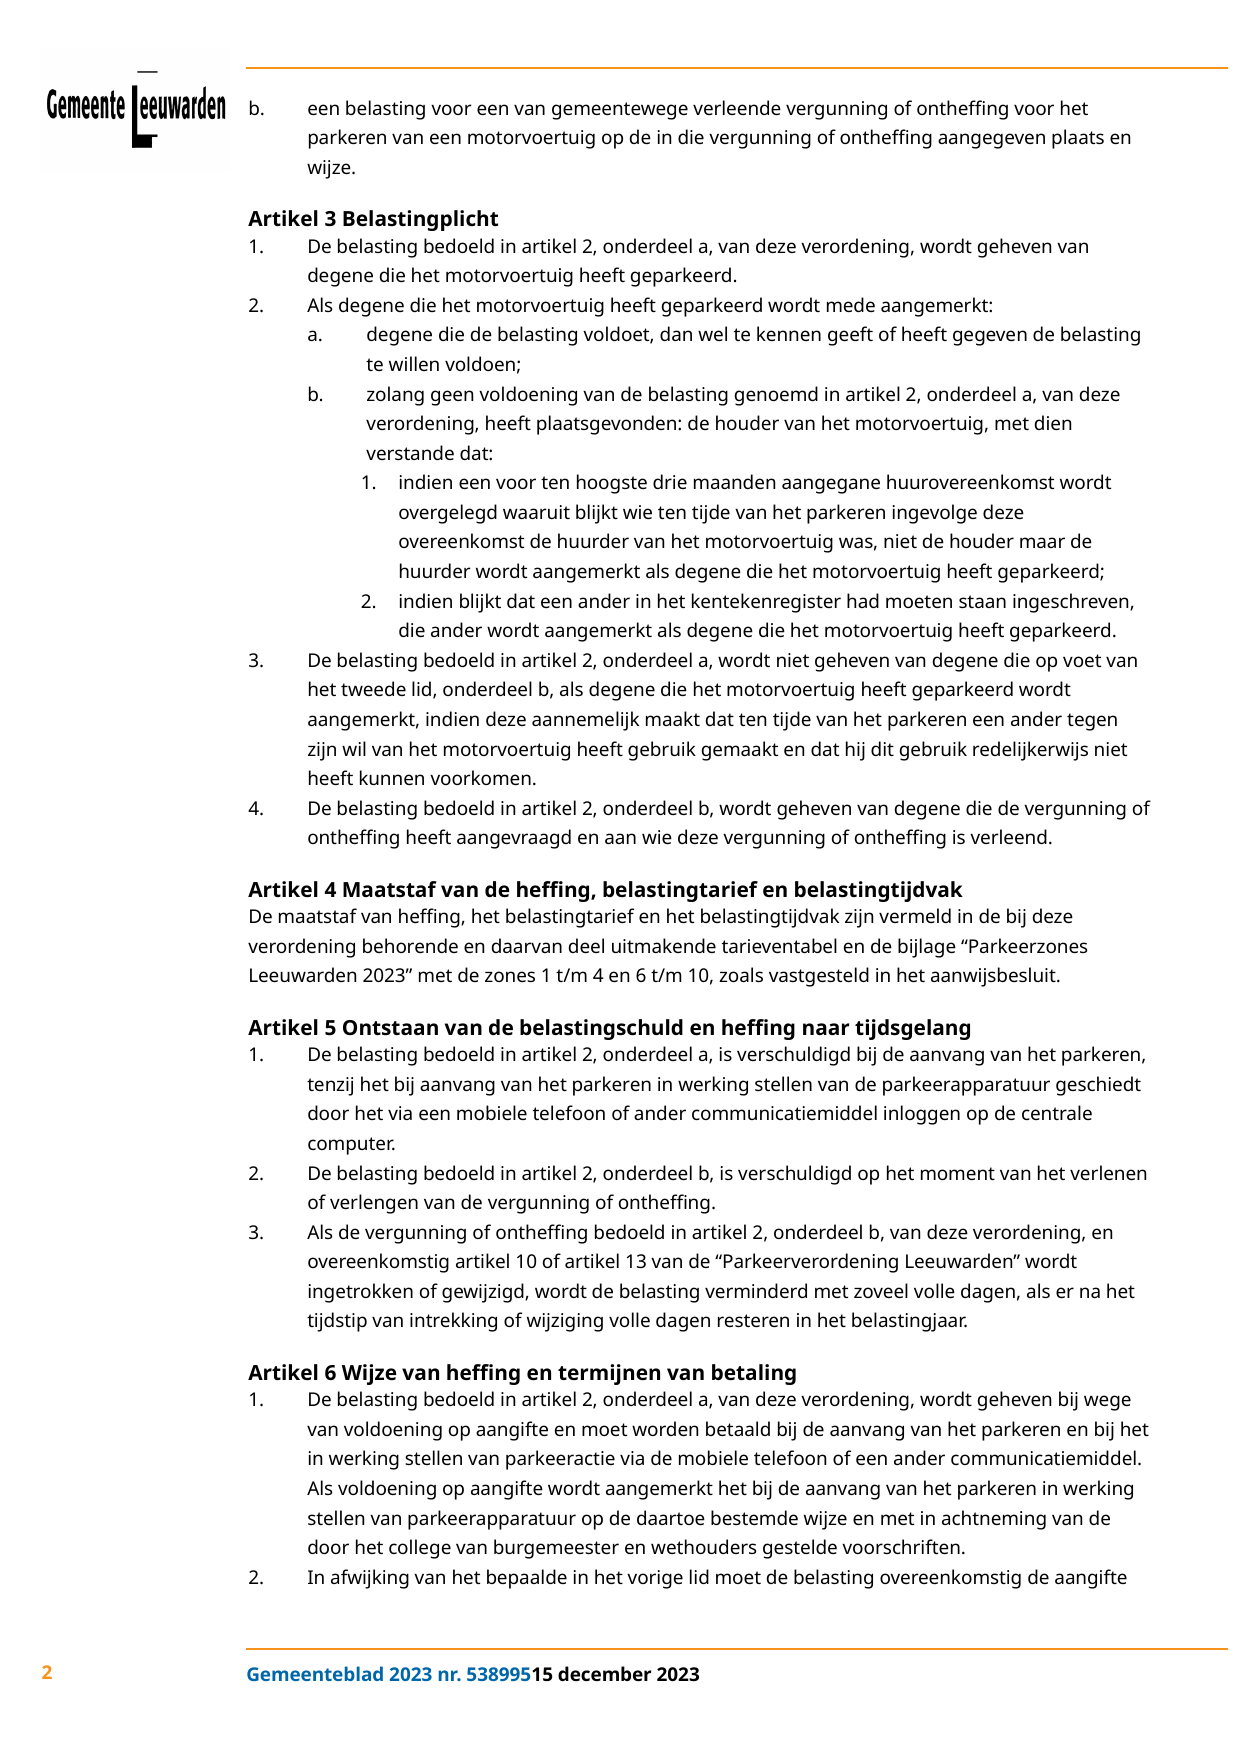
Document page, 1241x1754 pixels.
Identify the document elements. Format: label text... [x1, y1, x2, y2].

list indien een voor ten hoogste drie maanden aangegane huurovereenkomst wordt overgelegd waaruit blijkt wie ten tijde van het parkeren ingevolge deze overeenkomst de huurder van het motorvoertuig was, niet de houder maar de huurder wordt aangemerkt als degene die het motorvoertuig heeft geparkeerd; [361, 469, 1152, 584]
list De belasting bedoeld in artikel 2, onderdeel a, van deze verordening, wordt geheven bij wege van voldoening op aangifte en moet worden betaald bij de aanvang van het parkeren en bij het in werking stellen van parkeeractie via de mobiele telefoon of een ander communicatiemiddel. Als voldoening op aangifte wordt aangemerkt het bij de aanvang van het parkeren in werking stellen van parkeerapparatuur op de daartoe bestemde wijze en met in achtneming van de door het college van burgemeester en wethouders gestelde voorschriften. [248, 1386, 1152, 1560]
list De belasting bedoeld in artikel 2, onderdeel b, is ver­schul­digd op het moment van het verlenen of verlengen van de vergunning of ontheffing. [248, 1160, 1152, 1215]
text Artikel 5 Ontstaan van de belastingschuld en heffing naar tijdsgelang [248, 1013, 1152, 1041]
text De maatstaf van heffing, het belastingtarief en het belastingtijdvak zijn vermeld in de bij deze verordening behorende en daarvan deel uitmakende tarieventabel en de bijlage “Parkeerzones Leeuwarden 2023” met de zones 1 t/m 4 en 6 t/m 10, zoals vastgesteld in het aanwijsbesluit. [248, 903, 1152, 988]
text Artikel 3 Belastingplicht [248, 204, 1152, 233]
list De belasting bedoeld in artikel 2, onderdeel a, wordt niet geheven van degene die op voet van het tweede lid, onderdeel b, als degene die het motorvoertuig heeft geparkeerd wordt aangemerkt, indien deze aannemelijk maakt dat ten tijde van het parkeren een ander tegen zijn wil van het motorvoertuig heeft gebruik gemaakt en dat hij dit gebruik redelijkerwijs niet heeft kunnen voorkomen. [248, 647, 1152, 791]
list Als de vergunning of ontheffing bedoeld in artikel 2, onderdeel b, van deze verordening, en overeenkomstig artikel 10 of artikel 13 van de “Parkeerverordening Leeuwarden” wordt ingetrokken of gewijzigd, wordt de belasting verminderd met zoveel volle dagen, als er na het tijdstip van intrekking of wijziging volle dagen resteren in het belastingjaar. [248, 1219, 1152, 1333]
list De belasting bedoeld in artikel 2, onderdeel b, wordt geheven van degene die de vergunning of ontheffing heeft aangevraagd en aan wie deze vergunning of ontheffing is verleend. [248, 795, 1152, 850]
list In afwijking van het bepaalde in het vorige lid moet de belasting overeenkomstig de aangifte [248, 1564, 1152, 1590]
picture [41, 47, 231, 172]
list De belasting bedoeld in artikel 2, onderdeel a, van deze verordening, wordt geheven van degene die het motorvoertuig heeft geparkeerd. [248, 233, 1152, 288]
list De belasting bedoeld in artikel 2, onderdeel a, is verschuldigd bij de aanvang van het parkeren, tenzij het bij aanvang van het parkeren in werking stellen van de parkeerapparatuur geschiedt door het via een mobiele telefoon of ander communicatiemiddel inloggen op de centrale computer. [248, 1041, 1152, 1156]
list Als degene die het motorvoertuig heeft geparkeerd wordt mede aangemerkt: [248, 292, 1152, 318]
list indien blijkt dat een ander in het kentekenregister had moeten staan ingeschreven, die ander wordt aangemerkt als degene die het motorvoertuig heeft geparkeerd. [361, 588, 1152, 643]
text Artikel 6 Wijze van heffing en termijnen van betaling [248, 1358, 1152, 1386]
list degene die de belasting voldoet, dan wel te kennen geeft of heeft gegeven de belasting te willen voldoen; [307, 322, 1152, 377]
list zolang geen voldoening van de belasting genoemd in artikel 2, onderdeel a, van deze verordening, heeft plaatsgevonden: de houder van het motorvoertuig, met dien verstande dat: [307, 381, 1152, 466]
list een belasting voor een van gemeentewege verleende vergunning of ontheffing voor het parkeren van een motorvoertuig op de in die vergunning of ontheffing aangegeven plaats en wijze. [248, 95, 1152, 180]
text Artikel 4 Maatstaf van de heffing, belastingtarief en belastingtijdvak [248, 875, 1152, 903]
